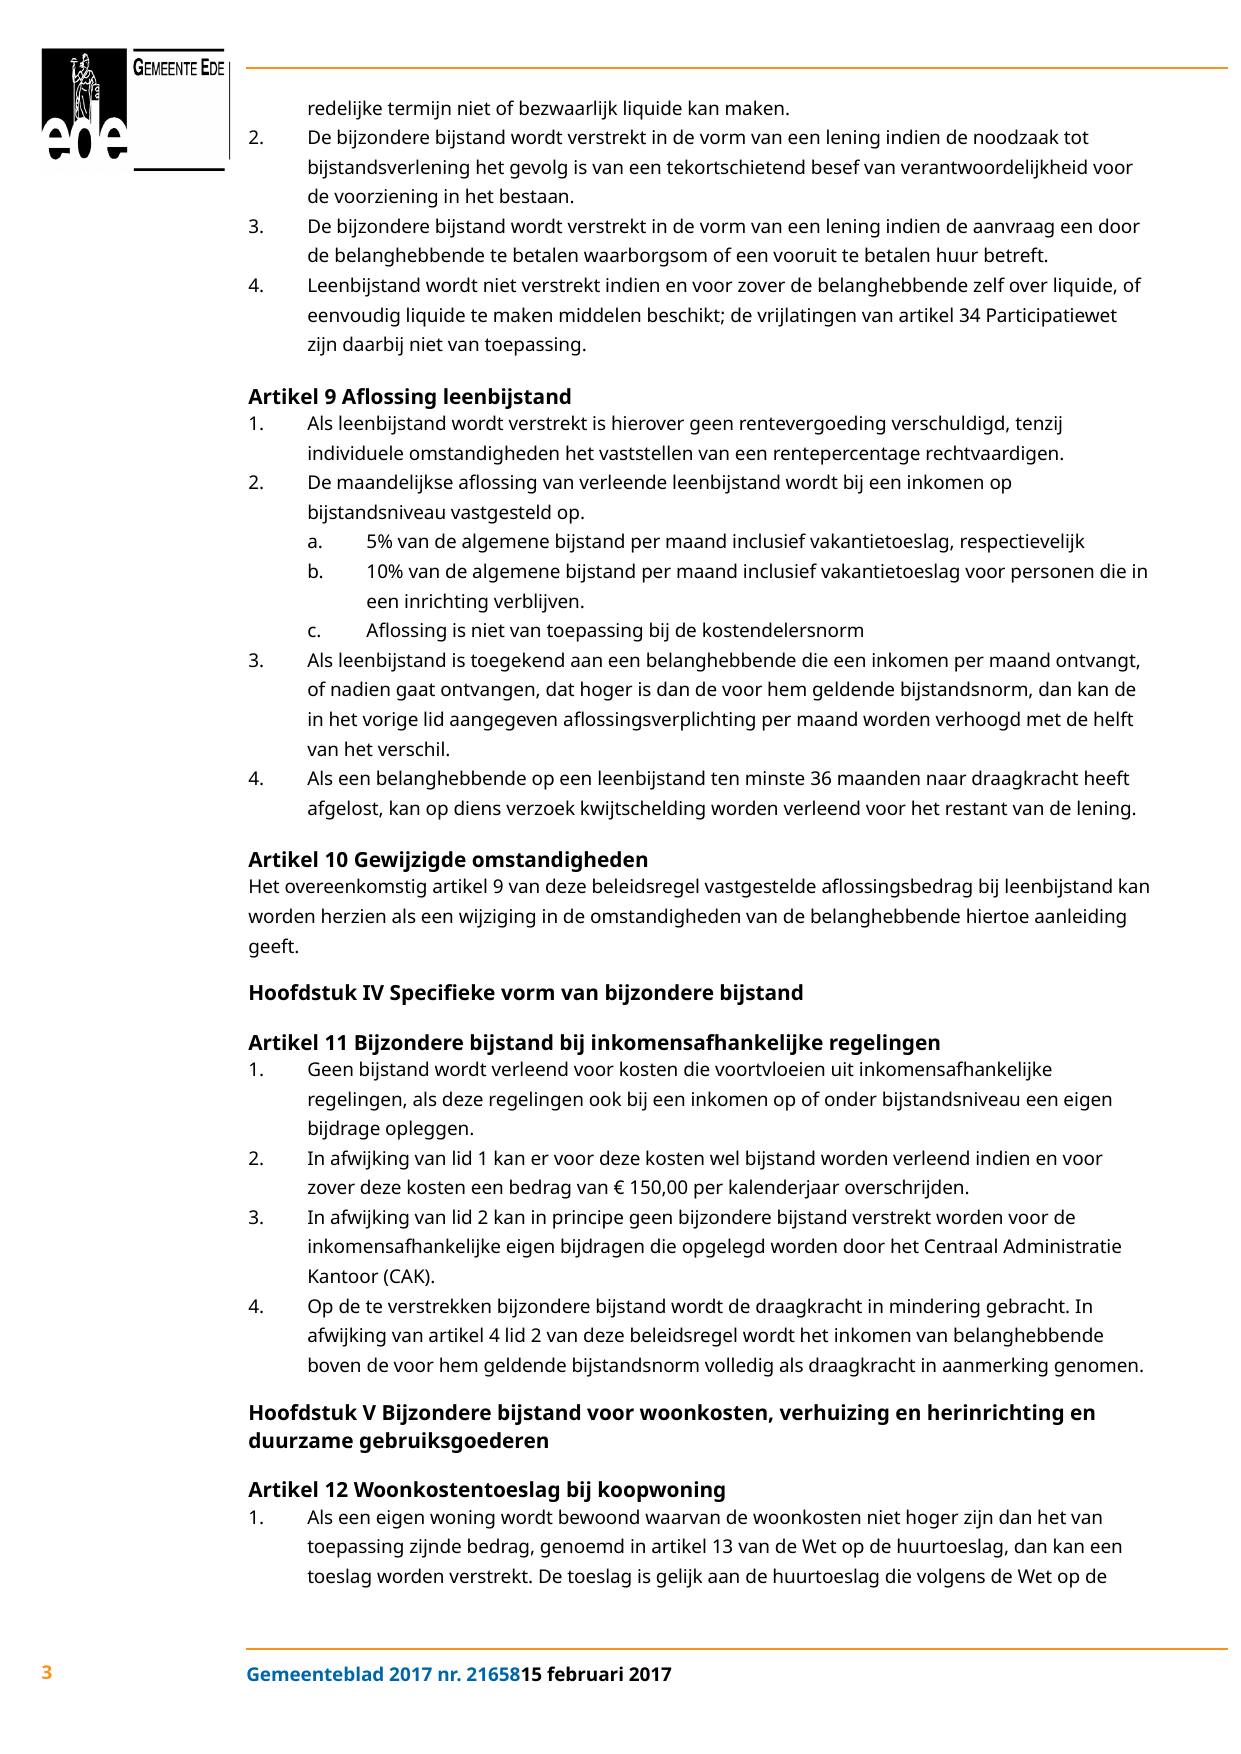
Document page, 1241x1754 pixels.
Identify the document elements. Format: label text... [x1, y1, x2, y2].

list 10% van de algemene bijstand per maand inclusief vakantietoeslag voor personen die in een inrichting verblijven. [307, 558, 1152, 613]
text Artikel 12 Woonkostentoeslag bij koopwoning [248, 1475, 1152, 1504]
text Hoofdstuk V Bijzondere bijstand voor woonkosten, verhuizing en herinrichting en duurzame gebruiksgoederen [248, 1398, 1152, 1454]
list Als een belanghebbende op een leenbijstand ten minste 36 maanden naar draagkracht heeft afgelost, kan op diens verzoek kwijtschelding worden verleend voor het restant van de lening. [248, 765, 1152, 821]
list In afwijking van lid 1 kan er voor deze kosten wel bijstand worden verleend indien en voor zover deze kosten een bedrag van € 150,00 per kalenderjaar overschrijden. [248, 1145, 1152, 1200]
list Als leenbijstand is toegekend aan een belanghebbende die een inkomen per maand ontvangt, of nadien gaat ontvangen, dat hoger is dan de voor hem geldende bijstandsnorm, dan kan de in het vorige lid aangegeven aflossingsverplichting per maand worden verhoogd met de helft van het verschil. [248, 647, 1152, 761]
list In afwijking van lid 2 kan in principe geen bijzondere bijstand verstrekt worden voor de inkomensafhankelijke eigen bijdragen die opgelegd worden door het Centraal Administratie Kantoor (CAK). [248, 1204, 1152, 1289]
list Als leenbijstand wordt verstrekt is hierover geen rentevergoeding verschuldigd, tenzij individuele omstandigheden het vaststellen van een rentepercentage rechtvaardigen. [248, 410, 1152, 466]
list Leenbijstand wordt niet verstrekt indien en voor zover de belanghebbende zelf over liquide, of eenvoudig liquide te maken middelen beschikt; de vrijlatingen van artikel 34 Participatiewet zijn daarbij niet van toepassing. [248, 272, 1152, 357]
list De bijzondere bijstand wordt verstrekt in de vorm van een lening indien de noodzaak tot bijstandsverlening het gevolg is van een tekortschietend besef van verantwoordelijkheid voor de voorziening in het bestaan. [248, 124, 1152, 209]
text Het overeenkomstig artikel 9 van deze beleidsregel vastgestelde aflossingsbedrag bij leenbijstand kan worden herzien als een wijziging in de omstandigheden van de belanghebbende hiertoe aanleiding geeft. [248, 874, 1152, 959]
picture [41, 47, 231, 172]
text Artikel 10 Gewijzigde omstandigheden [248, 845, 1152, 874]
list De bijzondere bijstand wordt verstrekt in de vorm van een lening indien de aanvraag een door de belanghebbende te betalen waarborgsom of een vooruit te betalen huur betreft. [248, 213, 1152, 268]
text Artikel 11 Bijzondere bijstand bij inkomensafhankelijke regelingen [248, 1028, 1152, 1056]
list Geen bijstand wordt verleend voor kosten die voortvloeien uit inkomensafhankelijke regelingen, als deze regelingen ook bij een inkomen op of onder bijstandsniveau een eigen bijdrage opleggen. [248, 1056, 1152, 1141]
text Artikel 9 Aflossing leenbijstand [248, 382, 1152, 410]
text Hoofdstuk IV Specifieke vorm van bijzondere bijstand [248, 978, 1152, 1007]
list Op de te verstrekken bijzondere bijstand wordt de draagkracht in mindering gebracht. In afwijking van artikel 4 lid 2 van deze beleidsregel wordt het inkomen van belanghebbende boven de voor hem geldende bijstandsnorm volledig als draagkracht in aanmerking genomen. [248, 1293, 1152, 1378]
list De maandelijkse aflossing van verleende leenbijstand wordt bij een inkomen op bijstandsniveau vastgesteld op. [248, 469, 1152, 525]
list 5% van de algemene bijstand per maand inclusief vakantietoeslag, respectievelijk [307, 529, 1152, 554]
list Als een eigen woning wordt bewoond waarvan de woonkosten niet hoger zijn dan het van toepassing zijnde bedrag, genoemd in artikel 13 van de Wet op de huurtoeslag, dan kan een toeslag worden verstrekt. De toeslag is gelijk aan de huurtoeslag die volgens de Wet op de [248, 1504, 1152, 1589]
list redelijke termijn niet of bezwaarlijk liquide kan maken. [248, 95, 1152, 121]
list Aflossing is niet van toepassing bij de kostendelersnorm [307, 617, 1152, 643]
